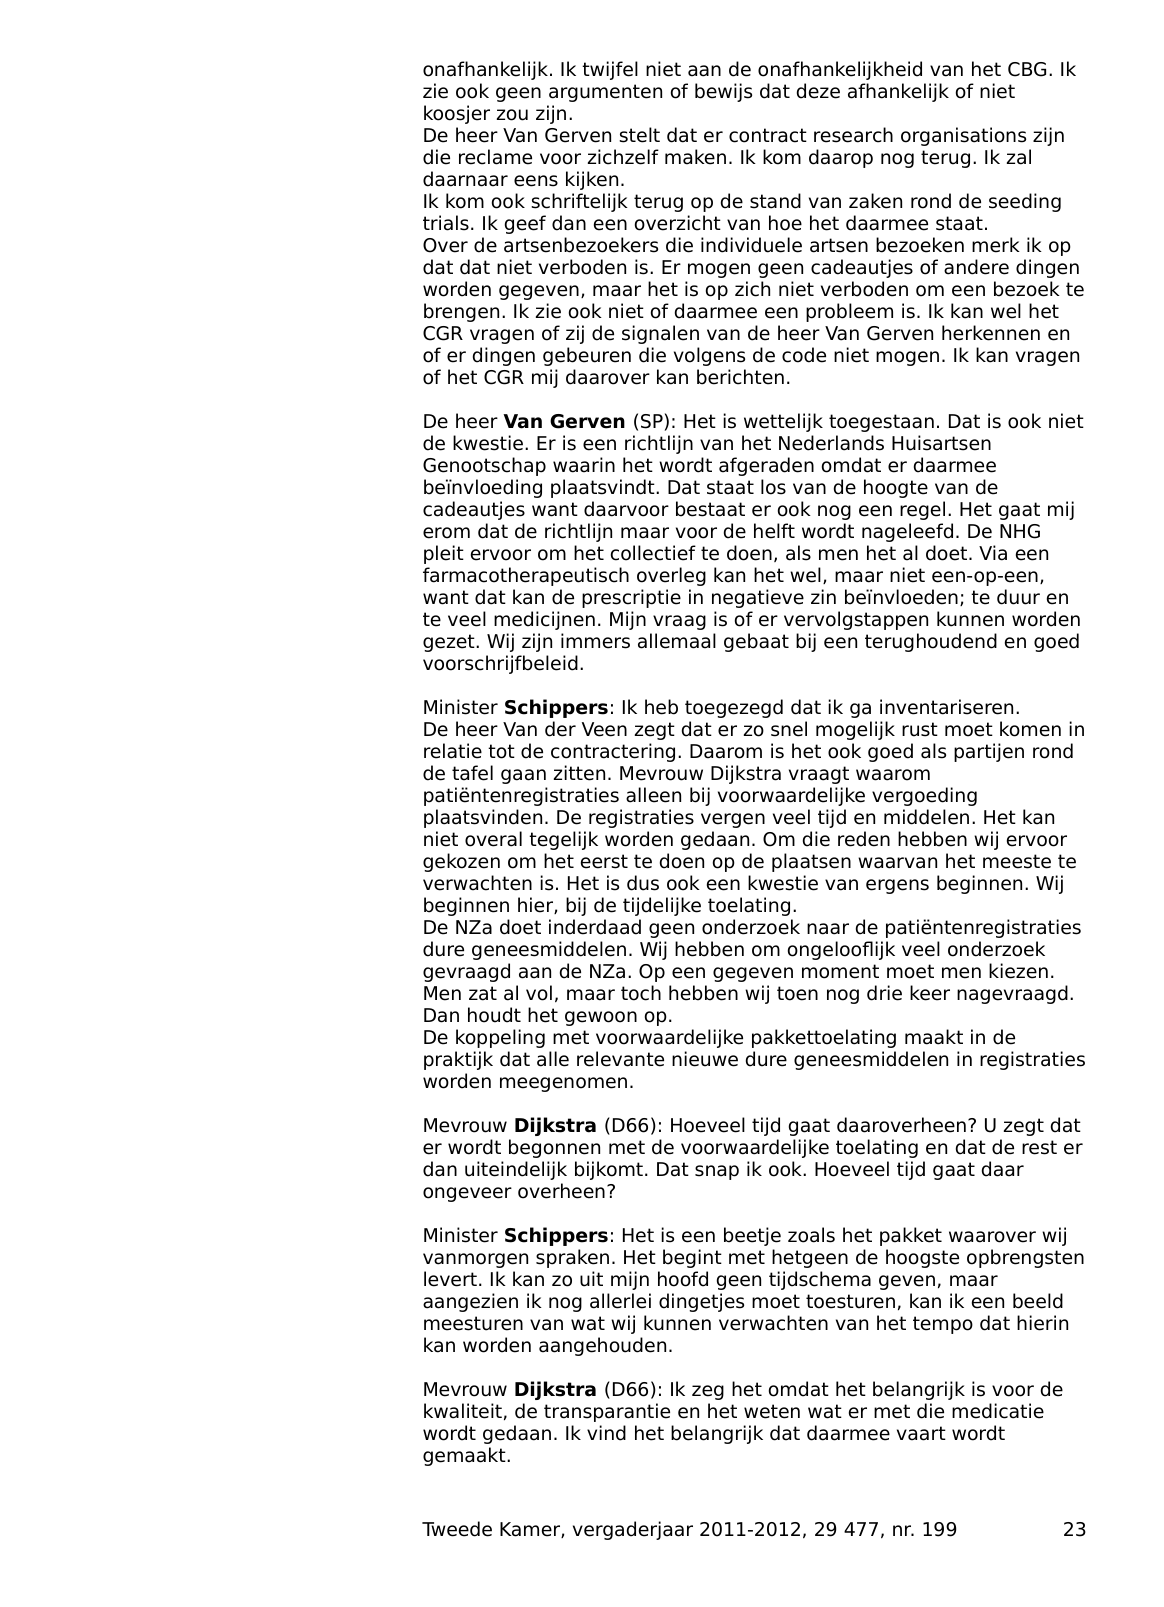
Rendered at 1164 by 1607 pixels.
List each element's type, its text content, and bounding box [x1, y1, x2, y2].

text De NZa doet inderdaad geen onderzoek naar de patiëntenregistraties dure geneesmiddelen. Wij hebben om ongelooflijk veel onderzoek gevraagd aan de NZa. Op een gegeven moment moet men kiezen. Men zat al vol, maar toch hebben wij toen nog drie keer nagevraagd. Dan houdt het gewoon op. [422, 917, 1087, 1027]
text Mevrouw Dijkstra (D66): Ik zeg het omdat het belangrijk is voor de kwaliteit, de transparantie en het weten wat er met die medicatie wordt gedaan. Ik vind het belangrijk dat daarmee vaart wordt gemaakt. [422, 1379, 1087, 1467]
text Ik kom ook schriftelijk terug op de stand van zaken rond de seeding trials. Ik geef dan een overzicht van hoe het daarmee staat. [422, 191, 1087, 235]
text De heer Van Gerven stelt dat er contract research organisations zijn die reclame voor zichzelf maken. Ik kom daarop nog terug. Ik zal daarnaar eens kijken. [422, 125, 1087, 191]
text Minister Schippers: Het is een beetje zoals het pakket waarover wij vanmorgen spraken. Het begint met hetgeen de hoogste opbrengsten levert. Ik kan zo uit mijn hoofd geen tijdschema geven, maar aangezien ik nog allerlei dingetjes moet toesturen, kan ik een beeld meesturen van wat wij kunnen verwachten van het tempo dat hierin kan worden aangehouden. [422, 1225, 1087, 1357]
text onafhankelijk. Ik twijfel niet aan de onafhankelijkheid van het CBG. Ik zie ook geen argumenten of bewijs dat deze afhankelijk of niet koosjer zou zijn. [422, 59, 1087, 125]
text De heer Van der Veen zegt dat er zo snel mogelijk rust moet komen in relatie tot de contractering. Daarom is het ook goed als partijen rond de tafel gaan zitten. Mevrouw Dijkstra vraagt waarom patiëntenregistraties alleen bij voorwaardelijke vergoeding plaatsvinden. De registraties vergen veel tijd en middelen. Het kan niet overal tegelijk worden gedaan. Om die reden hebben wij ervoor gekozen om het eerst te doen op de plaatsen waarvan het meeste te verwachten is. Het is dus ook een kwestie van ergens beginnen. Wij beginnen hier, bij de tijdelijke toelating. [422, 719, 1087, 917]
text De koppeling met voorwaardelijke pakkettoelating maakt in de praktijk dat alle relevante nieuwe dure geneesmiddelen in registraties worden meegenomen. [422, 1027, 1087, 1092]
text De heer Van Gerven (SP): Het is wettelijk toegestaan. Dat is ook niet de kwestie. Er is een richtlijn van het Nederlands Huisartsen Genootschap waarin het wordt afgeraden omdat er daarmee beïnvloeding plaatsvindt. Dat staat los van de hoogte van de cadeautjes want daarvoor bestaat er ook nog een regel. Het gaat mij erom dat de richtlijn maar voor de helft wordt nageleefd. De NHG pleit ervoor om het collectief te doen, als men het al doet. Via een farmacotherapeutisch overleg kan het wel, maar niet een-op-een, want dat kan de prescriptie in negatieve zin beïnvloeden; te duur en te veel medicijnen. Mijn vraag is of er vervolgstappen kunnen worden gezet. Wij zijn immers allemaal gebaat bij een terughoudend en goed voorschrijfbeleid. [422, 411, 1087, 675]
text Over de artsenbezoekers die individuele artsen bezoeken merk ik op dat dat niet verboden is. Er mogen geen cadeautjes of andere dingen worden gegeven, maar het is op zich niet verboden om een bezoek te brengen. Ik zie ook niet of daarmee een probleem is. Ik kan wel het CGR vragen of zij de signalen van de heer Van Gerven herkennen en of er dingen gebeuren die volgens de code niet mogen. Ik kan vragen of het CGR mij daarover kan berichten. [422, 235, 1087, 389]
text Mevrouw Dijkstra (D66): Hoeveel tijd gaat daaroverheen? U zegt dat er wordt begonnen met de voorwaardelijke toelating en dat de rest er dan uiteindelijk bijkomt. Dat snap ik ook. Hoeveel tijd gaat daar ongeveer overheen? [422, 1115, 1087, 1203]
text Minister Schippers: Ik heb toegezegd dat ik ga inventariseren. [422, 697, 1087, 719]
